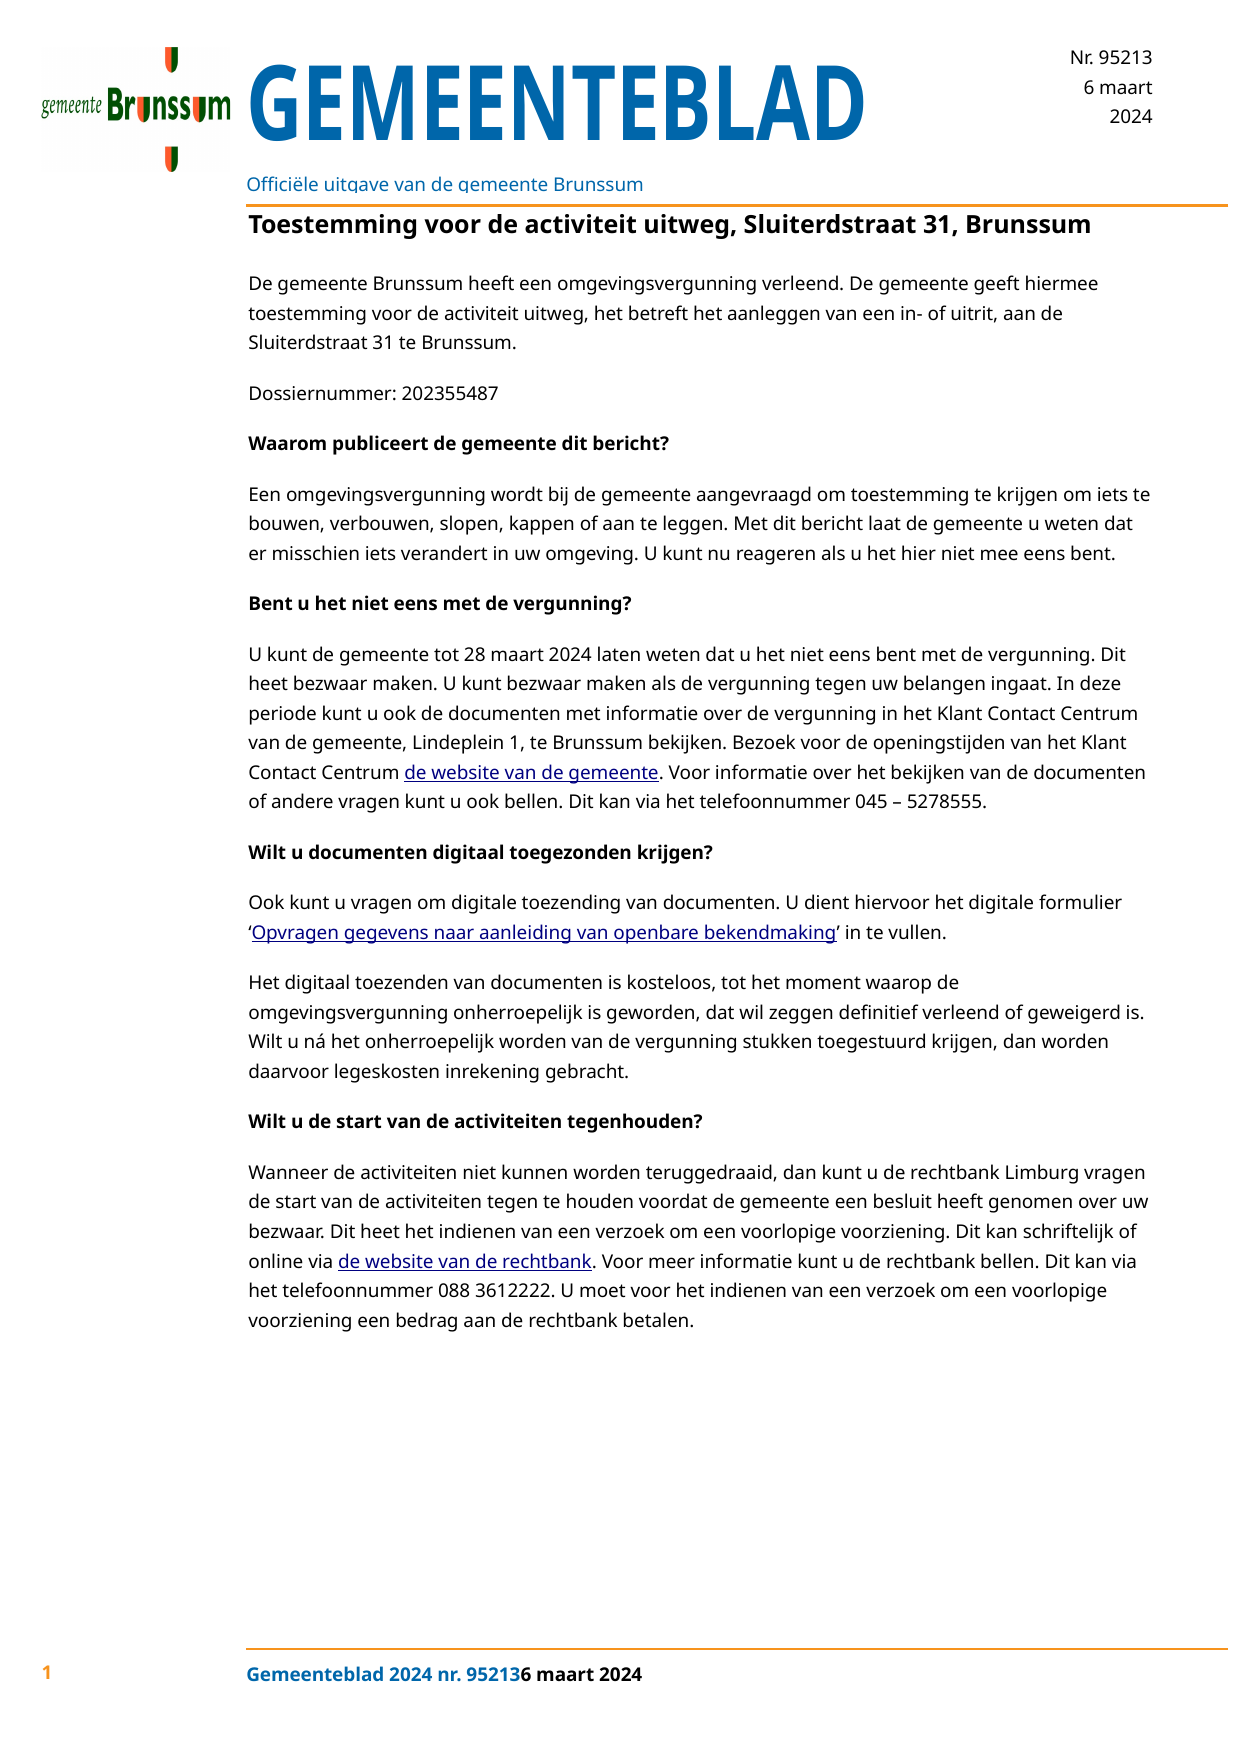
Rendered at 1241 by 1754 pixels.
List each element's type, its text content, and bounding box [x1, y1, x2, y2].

text Wilt u de start van de activiteiten tegenhouden? [248, 1109, 1152, 1134]
text De gemeente Brunssum heeft een omgevingsvergunning verleend. De gemeente geeft hiermee toestemming voor de activiteit uitweg, het betreft het aanleggen van een in- of uitrit, aan de Sluiterdstraat 31 te Brunssum. [248, 270, 1152, 355]
text Dossiernummer: 202355487 [248, 380, 1152, 406]
text Het digitaal toezenden van documenten is kosteloos, tot het moment waarop de omgevingsvergunning onherroepelijk is geworden, dat wil zeggen definitief verleend of geweigerd is. Wilt u ná het onherroepelijk worden van de vergunning stukken toegestuurd krijgen, dan worden daarvoor legeskosten inrekening gebracht. [248, 969, 1152, 1084]
text U kunt de gemeente tot 28 maart 2024 laten weten dat u het niet eens bent met de vergunning. Dit heet bezwaar maken. U kunt bezwaar maken als de vergunning tegen uw belangen ingaat. In deze periode kunt u ook de documenten met informatie over de vergunning in het Klant Contact Centrum van de gemeente, Lindeplein 1, te Brunssum bekijken. Bezoek voor de openingstijden van het Klant Contact Centrum de website van de gemeente. Voor informatie over het bekijken van de documenten of andere vragen kunt u ook bellen. Dit kan via het telefoonnummer 045 – 5278555. [248, 641, 1152, 814]
text Toestemming voor de activiteit uitweg, Sluiterdstraat 31, Brunssum [248, 207, 1152, 241]
text Ook kunt u vragen om digitale toezending van documenten. U dient hiervoor het digitale formulier ‘Opvragen gegevens naar aanleiding van openbare bekendmaking’ in te vullen. [248, 889, 1152, 945]
text Waarom publiceert de gemeente dit bericht? [248, 430, 1152, 456]
text Bent u het niet eens met de vergunning? [248, 590, 1152, 616]
text Wilt u documenten digitaal toegezonden krijgen? [248, 839, 1152, 865]
text Een omgevingsvergunning wordt bij de gemeente aangevraagd om toestemming te krijgen om iets te bouwen, verbouwen, slopen, kappen of aan te leggen. Met dit bericht laat de gemeente u weten dat er misschien iets verandert in uw omgeving. U kunt nu reageren als u het hier niet mee eens bent. [248, 481, 1152, 566]
picture [41, 47, 231, 172]
text Wanneer de activiteiten niet kunnen worden teruggedraaid, dan kunt u de rechtbank Limburg vragen de start van de activiteiten tegen te houden voordat de gemeente een besluit heeft genomen over uw bezwaar. Dit heet het indienen van een verzoek om een voorlopige voorziening. Dit kan schriftelijk of online via de website van de rechtbank. Voor meer informatie kunt u de rechtbank bellen. Dit kan via het telefoonnummer 088 3612222. U moet voor het indienen van een verzoek om een voorlopige voorziening een bedrag aan de rechtbank betalen. [248, 1159, 1152, 1333]
